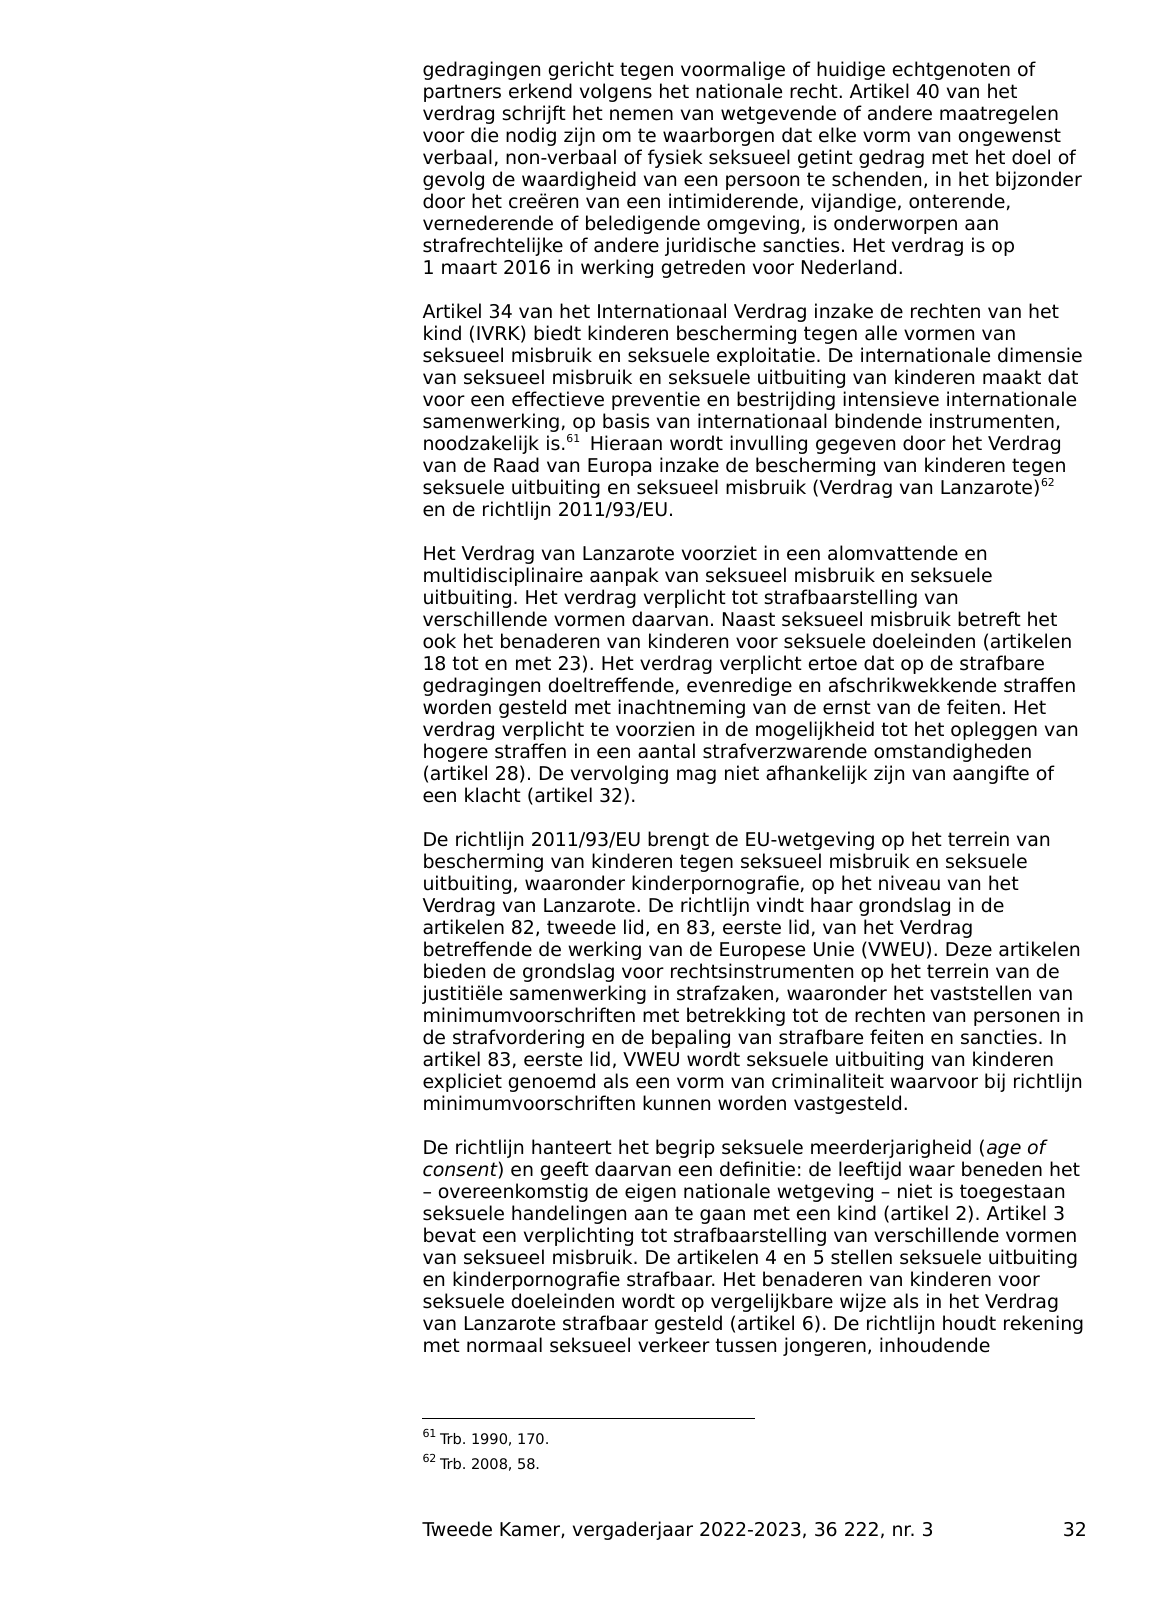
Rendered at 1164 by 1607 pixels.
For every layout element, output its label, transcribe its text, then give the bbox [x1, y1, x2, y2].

text Het Verdrag van Lanzarote voorziet in een alomvattende en multidisciplinaire aanpak van seksueel misbruik en seksuele uitbuiting. Het verdrag verplicht tot strafbaarstelling van verschillende vormen daarvan. Naast seksueel misbruik betreft het ook het benaderen van kinderen voor seksuele doeleinden (artikelen 18 tot en met 23). Het verdrag verplicht ertoe dat op de strafbare gedragingen doeltreffende, evenredige en afschrikwekkende straffen worden gesteld met inachtneming van de ernst van de feiten. Het verdrag verplicht te voorzien in de mogelijkheid tot het opleggen van hogere straffen in een aantal strafverzwarende omstandigheden (artikel 28). De vervolging mag niet afhankelijk zijn van aangifte of een klacht (artikel 32). [422, 543, 1087, 807]
text Artikel 34 van het Internationaal Verdrag inzake de rechten van het kind (IVRK) biedt kinderen bescherming tegen alle vormen van seksueel misbruik en seksuele exploitatie. De internationale dimensie van seksueel misbruik en seksuele uitbuiting van kinderen maakt dat voor een effectieve preventie en bestrijding intensieve internationale samenwerking, op basis van internationaal bindende instrumenten, noodzakelijk is. Hieraan wordt invulling gegeven door het Verdrag van de Raad van Europa inzake de bescherming van kinderen tegen seksuele uitbuiting en seksueel misbruik (Verdrag van Lanzarote) en de richtlijn 2011/93/EU. [422, 301, 1087, 521]
text Trb. 2008, 58. [422, 1452, 1087, 1474]
text Trb. 1990, 170. [422, 1427, 1087, 1449]
text De richtlijn hanteert het begrip seksuele meerderjarigheid (age of consent) en geeft daarvan een definitie: de leeftijd waar beneden het – overeenkomstig de eigen nationale wetgeving – niet is toegestaan seksuele handelingen aan te gaan met een kind (artikel 2). Artikel 3 bevat een verplichting tot strafbaarstelling van verschillende vormen van seksueel misbruik. De artikelen 4 en 5 stellen seksuele uitbuiting en kinderpornografie strafbaar. Het benaderen van kinderen voor seksuele doeleinden wordt op vergelijkbare wijze als in het Verdrag van Lanzarote strafbaar gesteld (artikel 6). De richtlijn houdt rekening met normaal seksueel verkeer tussen jongeren, inhoudende [422, 1137, 1087, 1357]
text De richtlijn 2011/93/EU brengt de EU-wetgeving op het terrein van bescherming van kinderen tegen seksueel misbruik en seksuele uitbuiting, waaronder kinderpornografie, op het niveau van het Verdrag van Lanzarote. De richtlijn vindt haar grondslag in de artikelen 82, tweede lid, en 83, eerste lid, van het Verdrag betreffende de werking van de Europese Unie (VWEU). Deze artikelen bieden de grondslag voor rechtsinstrumenten op het terrein van de justitiële samenwerking in strafzaken, waaronder het vaststellen van minimumvoorschriften met betrekking tot de rechten van personen in de strafvordering en de bepaling van strafbare feiten en sancties. In artikel 83, eerste lid, VWEU wordt seksuele uitbuiting van kinderen expliciet genoemd als een vorm van criminaliteit waarvoor bij richtlijn minimumvoorschriften kunnen worden vastgesteld. [422, 829, 1087, 1115]
text gedragingen gericht tegen voormalige of huidige echtgenoten of partners erkend volgens het nationale recht. Artikel 40 van het verdrag schrijft het nemen van wetgevende of andere maatregelen voor die nodig zijn om te waarborgen dat elke vorm van ongewenst verbaal, non-verbaal of fysiek seksueel getint gedrag met het doel of gevolg de waardigheid van een persoon te schenden, in het bijzonder door het creëren van een intimiderende, vijandige, onterende, vernederende of beledigende omgeving, is onderworpen aan strafrechtelijke of andere juridische sancties. Het verdrag is op 1 maart 2016 in werking getreden voor Nederland. [422, 59, 1087, 279]
